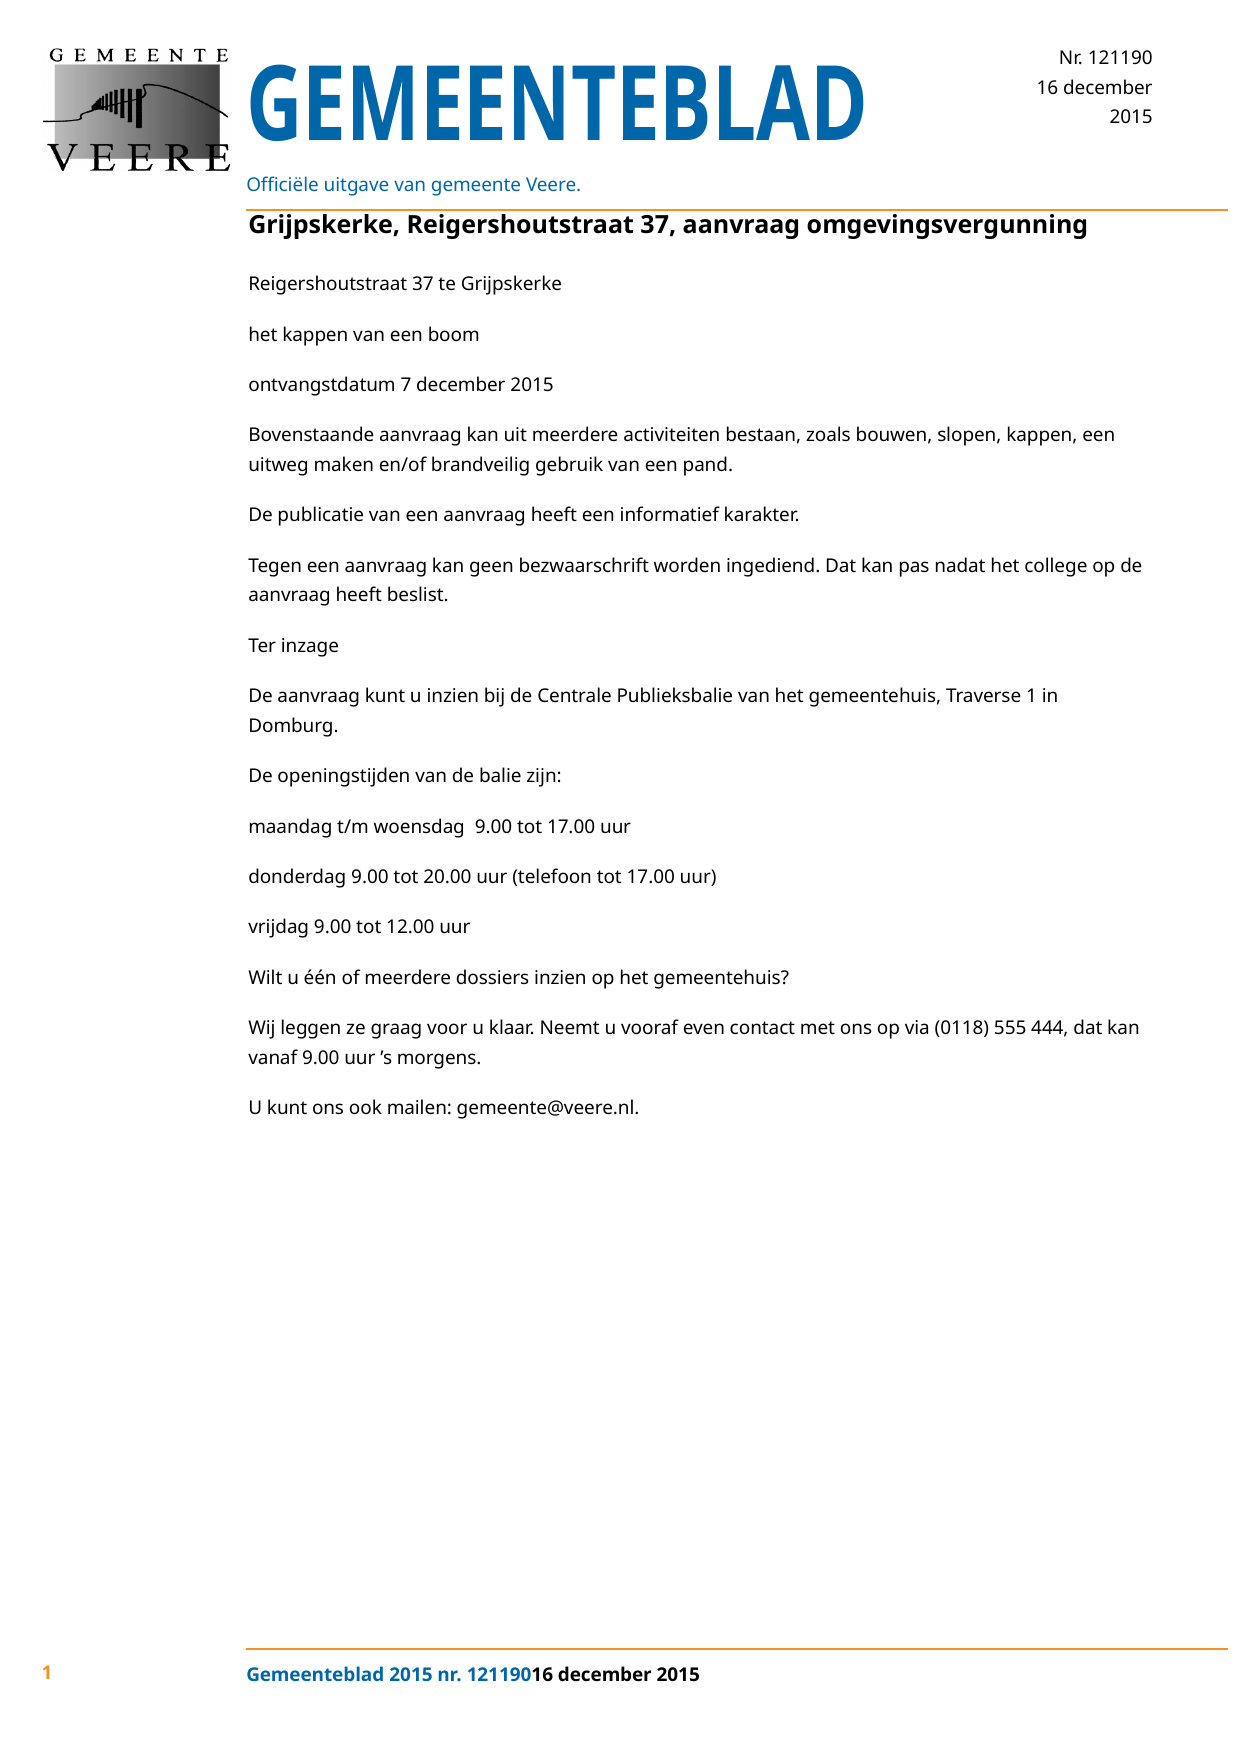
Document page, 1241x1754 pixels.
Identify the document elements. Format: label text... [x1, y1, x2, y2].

text Wilt u één of meerdere dossiers inzien op het gemeentehuis? [248, 964, 1152, 990]
text donderdag 9.00 tot 20.00 uur (telefoon tot 17.00 uur) [248, 863, 1152, 889]
text Tegen een aanvraag kan geen bezwaarschrift worden ingediend. Dat kan pas nadat het college op de aanvraag heeft beslist. [248, 552, 1152, 607]
text Bovenstaande aanvraag kan uit meerdere activiteiten bestaan, zoals bouwen, slopen, kappen, een uitweg maken en/of brandveilig gebruik van een pand. [248, 422, 1152, 477]
text De aanvraag kunt u inzien bij de Centrale Publieksbalie van het gemeentehuis, Traverse 1 in Domburg. [248, 682, 1152, 738]
text Wij leggen ze graag voor u klaar. Neemt u vooraf even contact met ons op via (0118) 555 444, dat kan vanaf 9.00 uur ’s morgens. [248, 1014, 1152, 1070]
picture [41, 47, 231, 172]
text vrijdag 9.00 tot 12.00 uur [248, 914, 1152, 939]
text De openingstijden van de balie zijn: [248, 762, 1152, 788]
text De publicatie van een aanvraag heeft een informatief karakter. [248, 502, 1152, 527]
text U kunt ons ook mailen: gemeente@veere.nl. [248, 1094, 1152, 1120]
text het kappen van een boom [248, 321, 1152, 346]
text Grijpskerke, Reigershoutstraat 37, aanvraag omgevingsvergunning [248, 211, 1152, 241]
text ontvangstdatum 7 december 2015 [248, 371, 1152, 397]
text Ter inzage [248, 632, 1152, 658]
text maandag t/m woensdag 9.00 tot 17.00 uur [248, 813, 1152, 838]
text Reigershoutstraat 37 te Grijpskerke [248, 270, 1152, 296]
